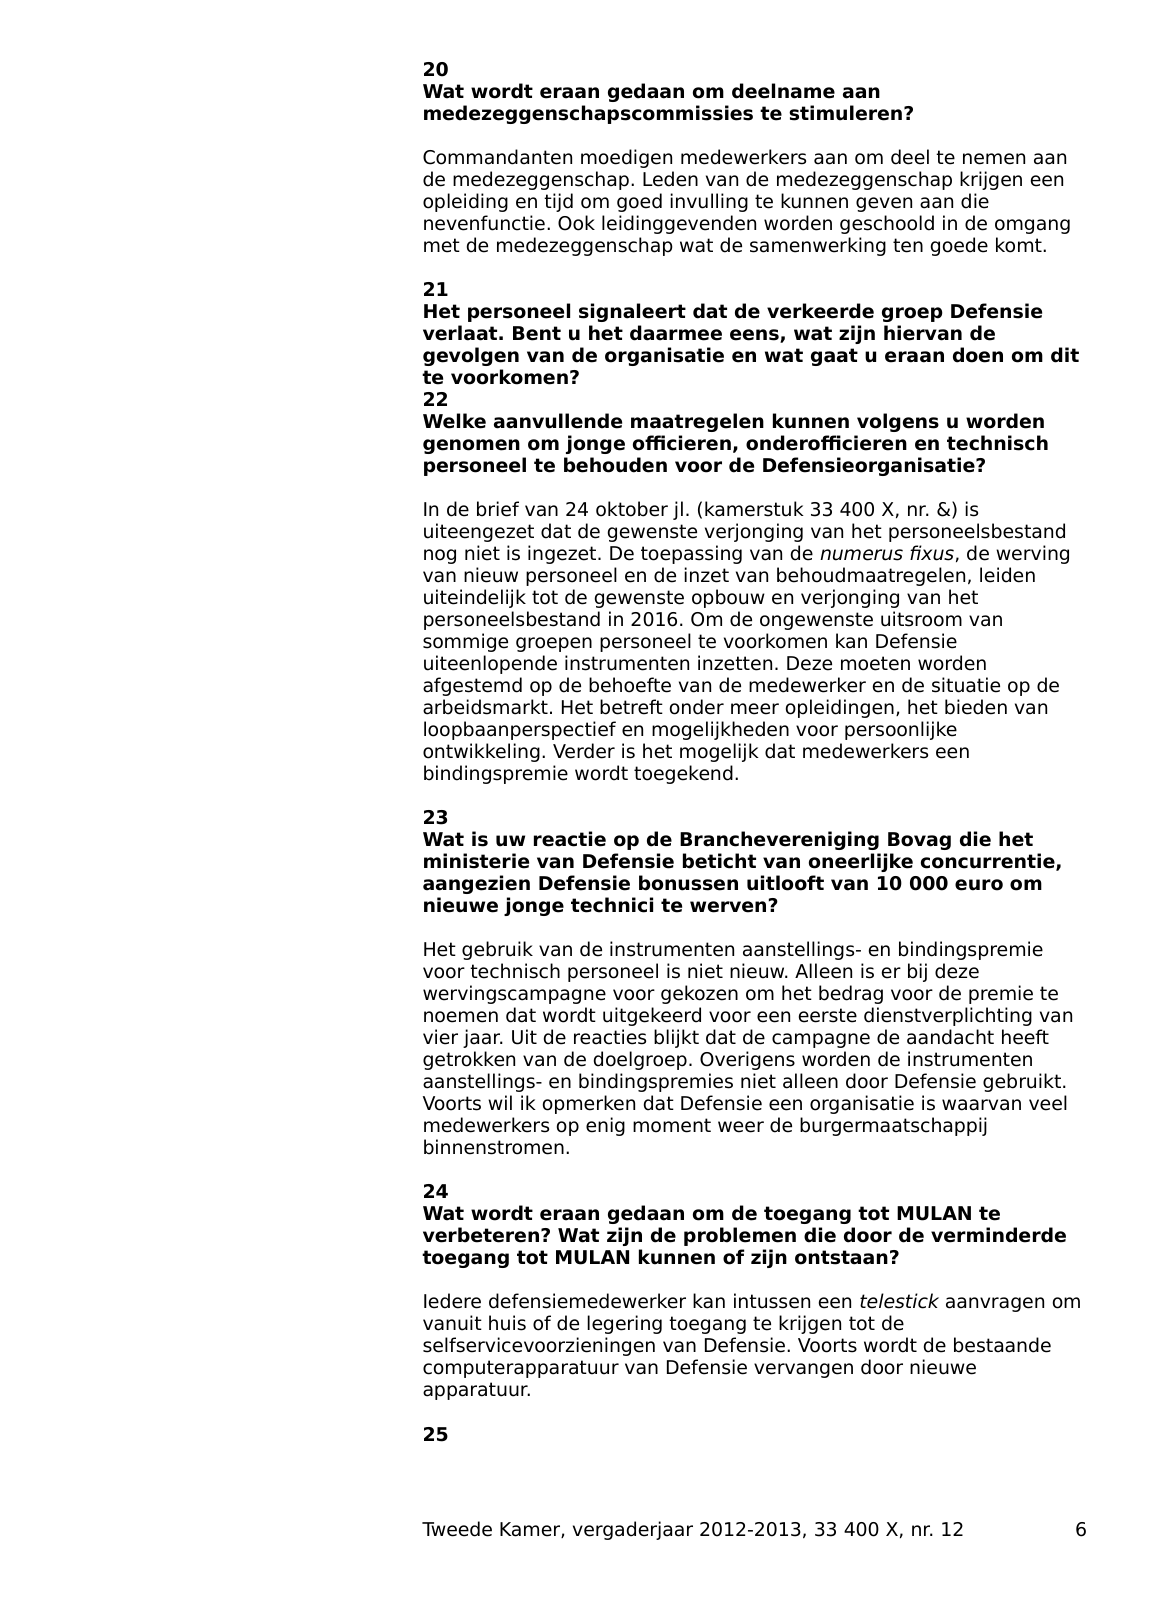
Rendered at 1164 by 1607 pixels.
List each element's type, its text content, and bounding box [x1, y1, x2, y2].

text In de brief van 24 oktober jl. (kamerstuk 33 400 X, nr. &) is uiteengezet dat de gewenste verjonging van het personeelsbestand nog niet is ingezet. De toepassing van de numerus fixus, de werving van nieuw personeel en de inzet van behoudmaatregelen, leiden uiteindelijk tot de gewenste opbouw en verjonging van het personeelsbestand in 2016. Om de ongewenste uitsroom van sommige groepen personeel te voorkomen kan Defensie uiteenlopende instrumenten inzetten. Deze moeten worden afgestemd op de behoefte van de medewerker en de situatie op de arbeidsmarkt. Het betreft onder meer opleidingen, het bieden van loopbaanperspectief en mogelijkheden voor persoonlijke ontwikkeling. Verder is het mogelijk dat medewerkers een bindingspremie wordt toegekend. [422, 499, 1087, 785]
text 23 [422, 807, 1087, 829]
text Iedere defensiemedewerker kan intussen een telestick aanvragen om vanuit huis of de legering toegang te krijgen tot de selfservicevoorzieningen van Defensie. Voorts wordt de bestaande computerapparatuur van Defensie vervangen door nieuwe apparatuur. [422, 1291, 1087, 1401]
text 24 [422, 1181, 1087, 1203]
text Commandanten moedigen medewerkers aan om deel te nemen aan de medezeggenschap. Leden van de medezeggenschap krijgen een opleiding en tijd om goed invulling te kunnen geven aan die nevenfunctie. Ook leidinggevenden worden geschoold in de omgang met de medezeggenschap wat de samenwerking ten goede komt. [422, 147, 1087, 257]
text Welke aanvullende maatregelen kunnen volgens u worden genomen om jonge officieren, onderofficieren en technisch personeel te behouden voor de Defensieorganisatie? [422, 411, 1087, 477]
text Wat wordt eraan gedaan om deelname aan medezeggenschapscommissies te stimuleren? [422, 81, 1087, 125]
text Het gebruik van de instrumenten aanstellings- en bindingspremie voor technisch personeel is niet nieuw. Alleen is er bij deze wervingscampagne voor gekozen om het bedrag voor de premie te noemen dat wordt uitgekeerd voor een eerste dienstverplichting van vier jaar. Uit de reacties blijkt dat de campagne de aandacht heeft getrokken van de doelgroep. Overigens worden de instrumenten aanstellings- en bindingspremies niet alleen door Defensie gebruikt. Voorts wil ik opmerken dat Defensie een organisatie is waarvan veel medewerkers op enig moment weer de burgermaatschappij binnenstromen. [422, 939, 1087, 1159]
text Wat is uw reactie op de Branchevereniging Bovag die het ministerie van Defensie beticht van oneerlijke concurrentie, aangezien Defensie bonussen uitlooft van 10 000 euro om nieuwe jonge technici te werven? [422, 829, 1087, 917]
text 20 [422, 59, 1087, 81]
text Het personeel signaleert dat de verkeerde groep Defensie verlaat. Bent u het daarmee eens, wat zijn hiervan de gevolgen van de organisatie en wat gaat u eraan doen om dit te voorkomen? [422, 301, 1087, 389]
text Wat wordt eraan gedaan om de toegang tot MULAN te verbeteren? Wat zijn de problemen die door de verminderde toegang tot MULAN kunnen of zijn ontstaan? [422, 1203, 1087, 1269]
text 21 [422, 279, 1087, 301]
text 25 [422, 1423, 1087, 1445]
text 22 [422, 389, 1087, 411]
